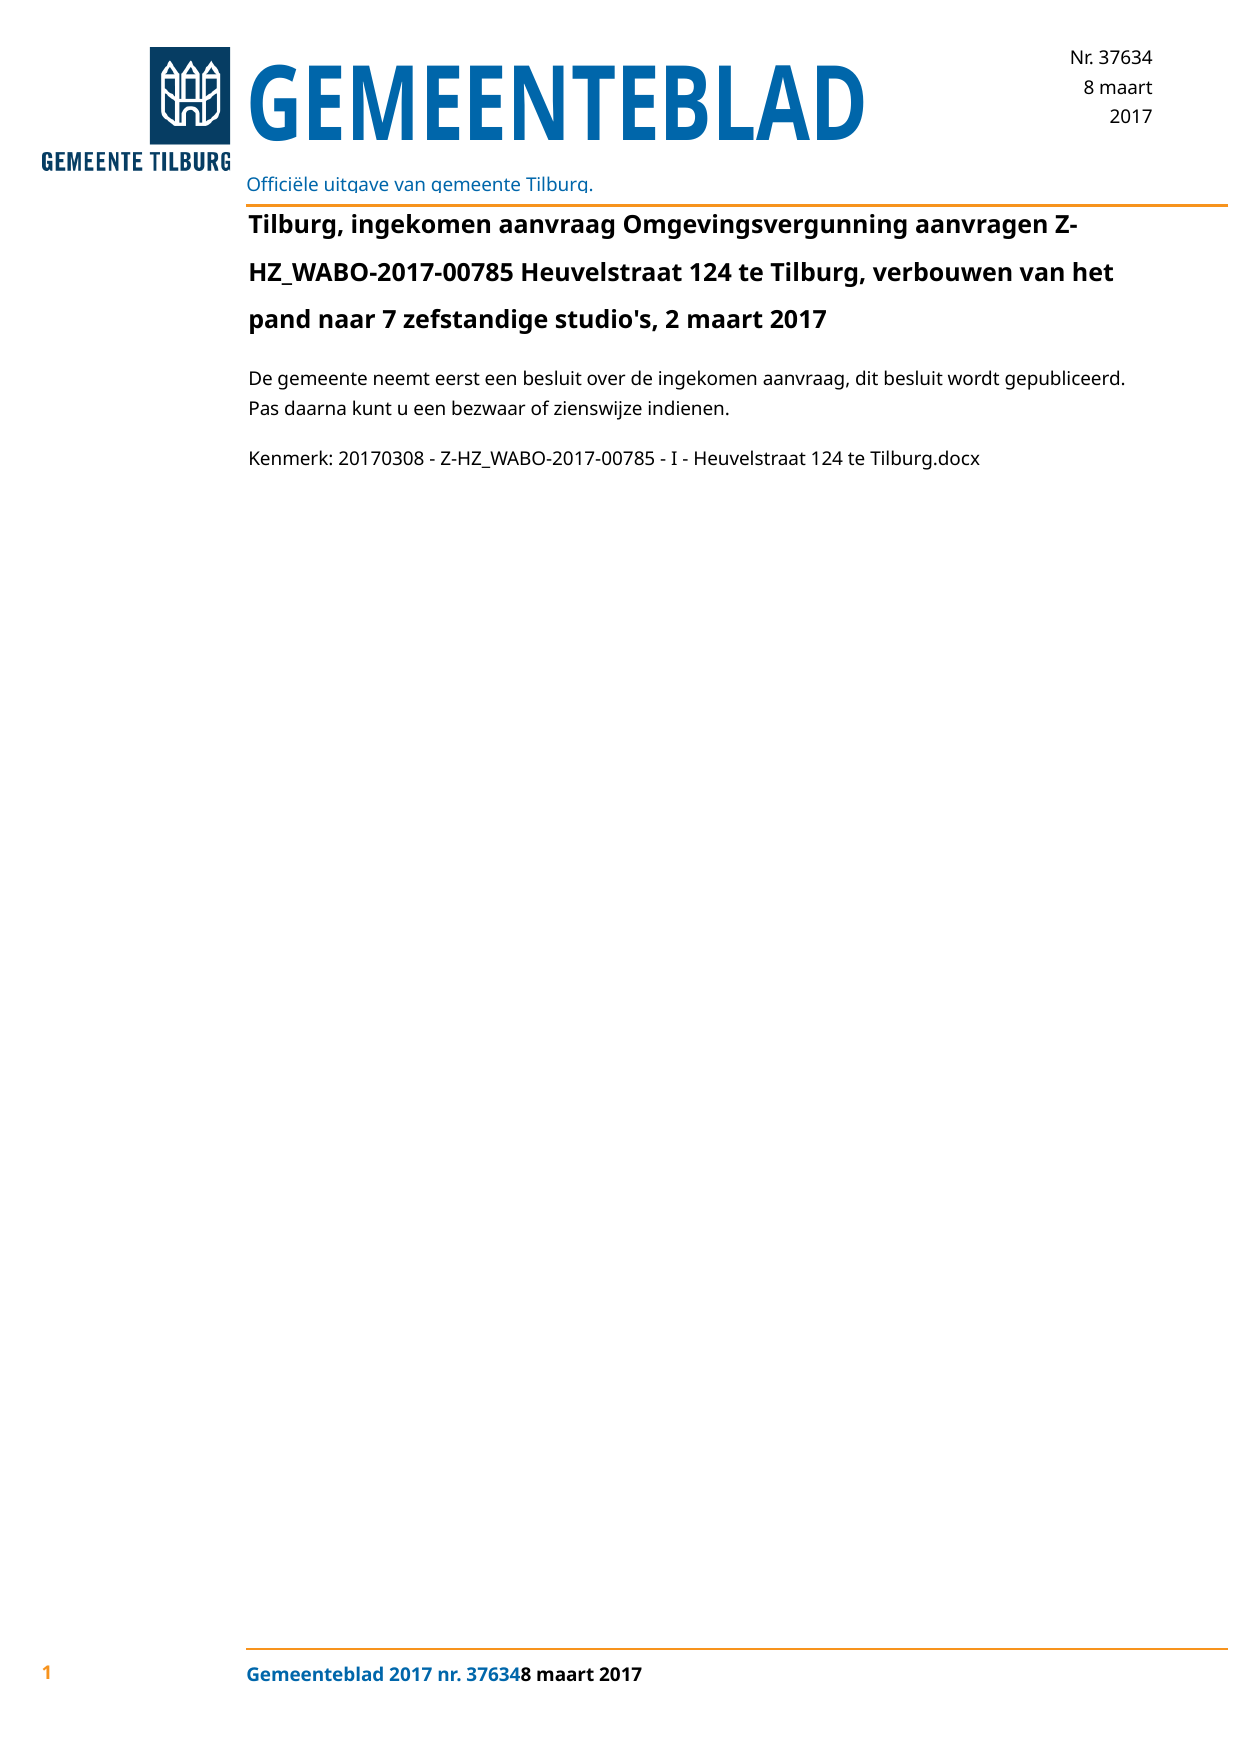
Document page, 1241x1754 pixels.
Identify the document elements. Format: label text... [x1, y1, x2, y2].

picture [41, 47, 231, 172]
text De gemeente neemt eerst een besluit over de ingekomen aanvraag, dit besluit wordt gepubliceerd. Pas daarna kunt u een bezwaar of zienswijze indienen. [248, 366, 1152, 421]
text Tilburg, ingekomen aanvraag Omgevingsvergunning aanvragen Z-HZ_WABO-2017-00785 Heuvelstraat 124 te Tilburg, verbouwen van het pand naar 7 zefstandige studio's, 2 maart 2017 [248, 207, 1152, 336]
text Kenmerk: 20170308 - Z-HZ_WABO-2017-00785 - I - Heuvelstraat 124 te Tilburg.docx [248, 446, 1152, 471]
